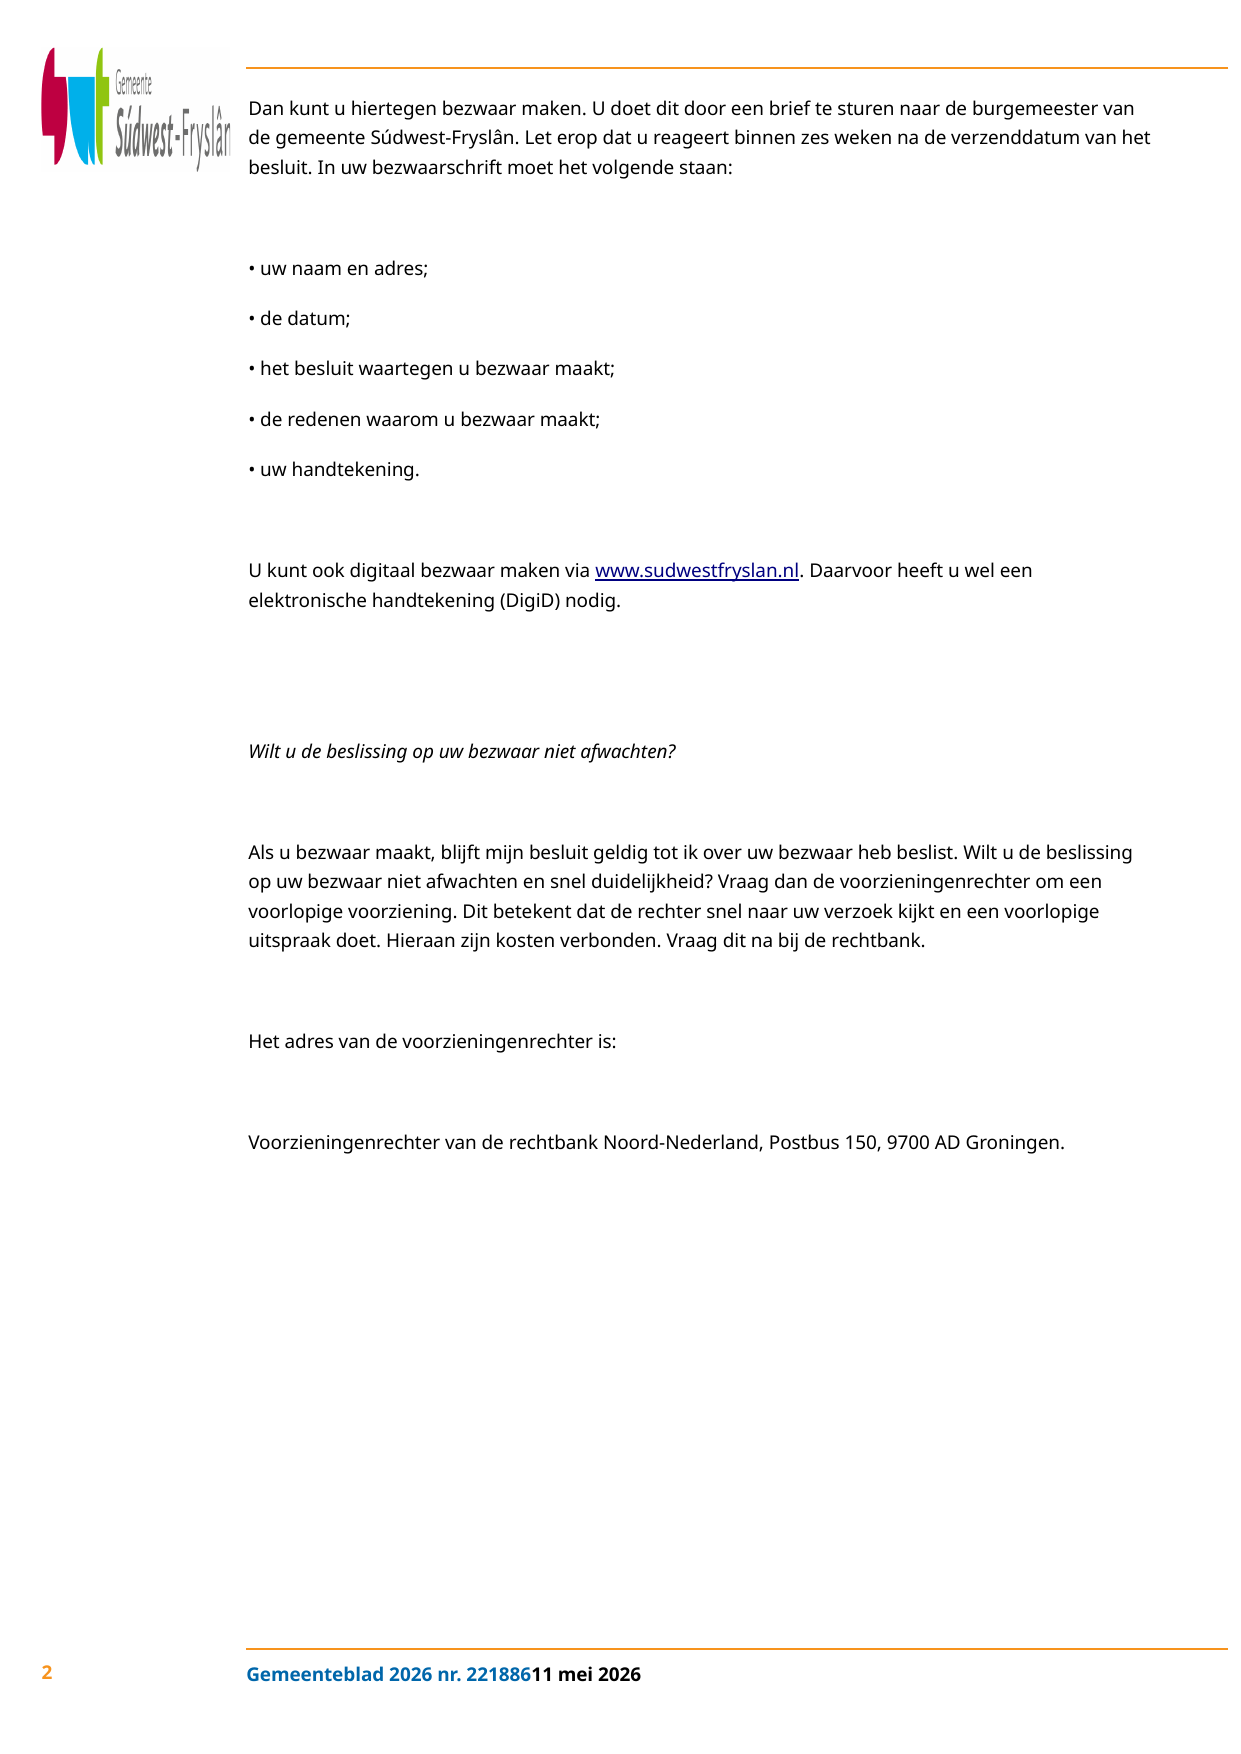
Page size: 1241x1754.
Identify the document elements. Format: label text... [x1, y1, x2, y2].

text Het adres van de voorzieningenrechter is: [248, 1028, 1152, 1054]
text • de datum; [248, 305, 1152, 331]
text U kunt ook digitaal bezwaar maken via www.sudwestfryslan.nl. Daarvoor heeft u wel een elektronische handtekening (DigiD) nodig. [248, 557, 1152, 613]
text • het besluit waartegen u bezwaar maakt; [248, 356, 1152, 381]
text • de redenen waarom u bezwaar maakt; [248, 406, 1152, 432]
text Voorzieningenrechter van de rechtbank Noord-Nederland, Postbus 150, 9700 AD Groningen. [248, 1129, 1152, 1155]
text • uw naam en adres; [248, 255, 1152, 281]
picture [41, 47, 231, 172]
text Wilt u de beslissing op uw bezwaar niet afwachten? [248, 738, 1152, 764]
text Als u bezwaar maakt, blijft mijn besluit geldig tot ik over uw bezwaar heb beslist. Wilt u de beslissing op uw bezwaar niet afwachten en snel duidelijkheid? Vraag dan de voorzieningenrechter om een voorlopige voorziening. Dit betekent dat de rechter snel naar uw verzoek kijkt en een voorlopige uitspraak doet. Hieraan zijn kosten verbonden. Vraag dit na bij de rechtbank. [248, 839, 1152, 953]
text • uw handtekening. [248, 456, 1152, 482]
text Dan kunt u hiertegen bezwaar maken. U doet dit door een brief te sturen naar de burgemeester van de gemeente Súdwest-Fryslân. Let erop dat u reageert binnen zes weken na de verzenddatum van het besluit. In uw bezwaarschrift moet het volgende staan: [248, 95, 1152, 180]
